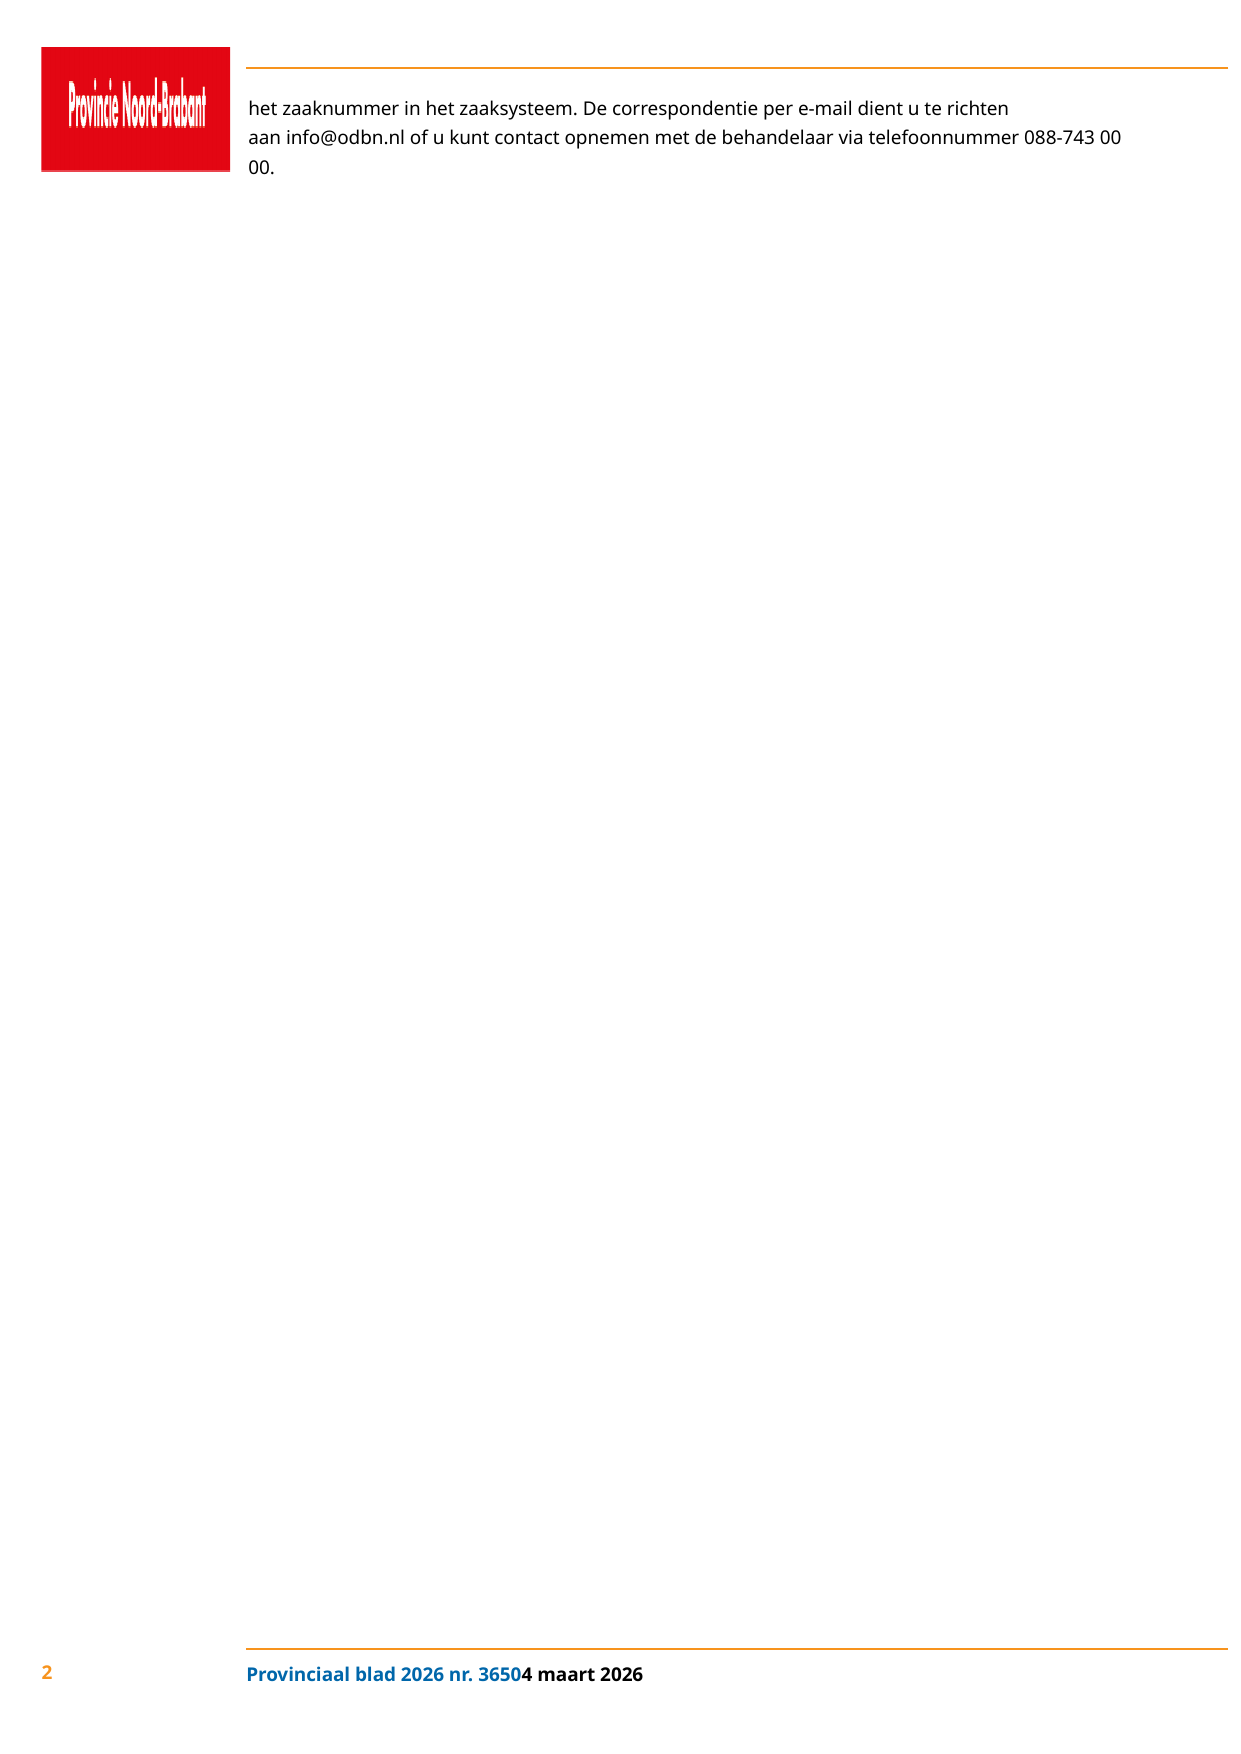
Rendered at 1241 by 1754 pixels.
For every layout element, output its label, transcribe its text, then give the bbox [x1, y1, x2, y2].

picture [41, 47, 231, 172]
text het zaaknummer in het zaaksysteem. De correspondentie per e-mail dient u te richten aan info@odbn.nl of u kunt contact opnemen met de behandelaar via telefoonnummer 088-743 00 00. [248, 95, 1152, 180]
